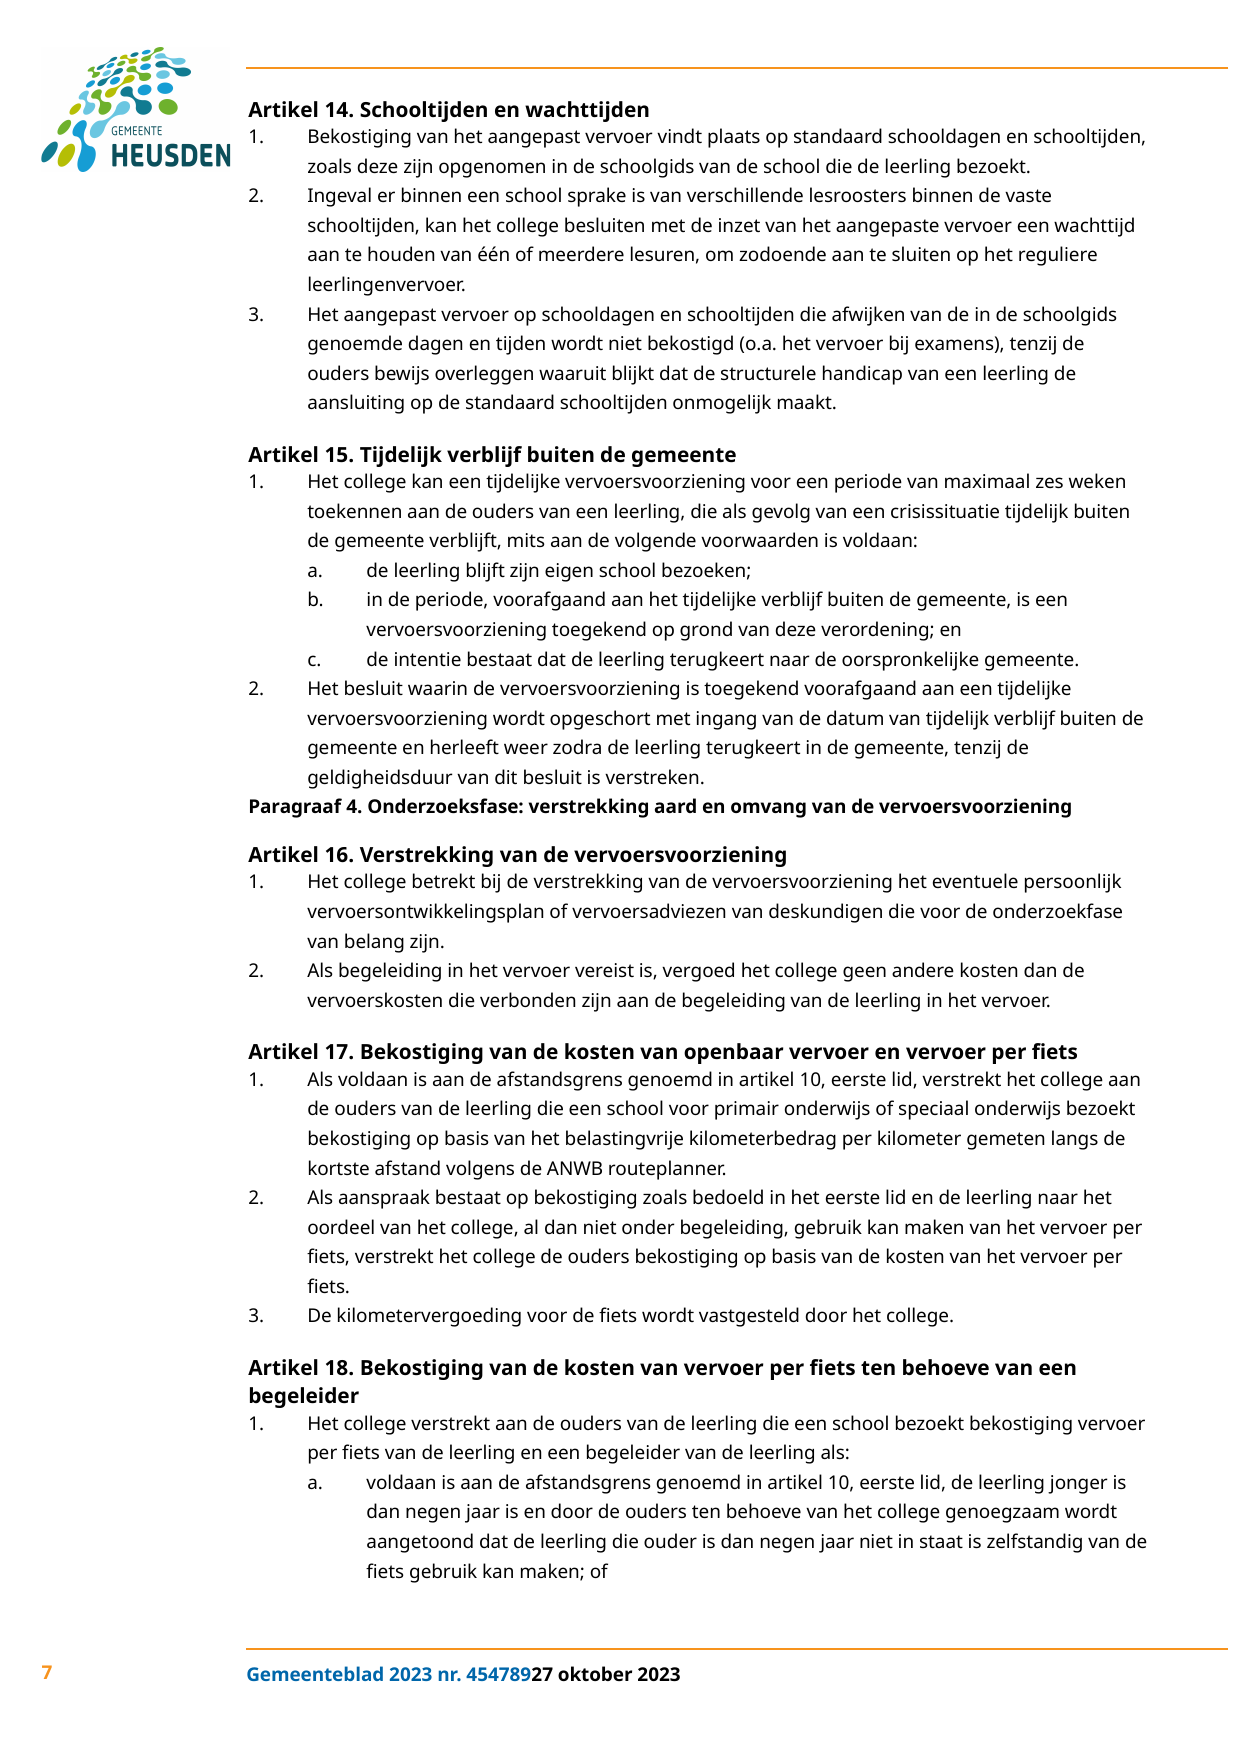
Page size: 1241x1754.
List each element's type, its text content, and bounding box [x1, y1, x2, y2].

list de leerling blijft zijn eigen school bezoeken; [307, 557, 1152, 583]
list Ingeval er binnen een school sprake is van verschillende lesroosters binnen de vaste schooltijden, kan het college besluiten met de inzet van het aangepaste vervoer een wachttijd aan te houden van één of meerdere lesuren, om zodoende aan te sluiten op het reguliere leerlingenvervoer. [248, 182, 1152, 297]
list Het besluit waarin de vervoersvoorziening is toegekend voorafgaand aan een tijdelijke vervoersvoorziening wordt opgeschort met ingang van de datum van tijdelijk verblijf buiten de gemeente en herleeft weer zodra de leerling terugkeert in de gemeente, tenzij de geldigheidsduur van dit besluit is verstreken. [248, 675, 1152, 790]
list Het college kan een tijdelijke vervoersvoorziening voor een periode van maximaal zes weken toekennen aan de ouders van een leerling, die als gevolg van een crisissituatie tijdelijk buiten de gemeente verblijft, mits aan de volgende voorwaarden is voldaan: [248, 468, 1152, 553]
list Het college betrekt bij de verstrekking van de vervoersvoorziening het eventuele persoonlijk vervoersontwikkelingsplan of vervoersadviezen van deskundigen die voor de onderzoekfase van belang zijn. [248, 869, 1152, 954]
list Als aanspraak bestaat op bekostiging zoals bedoeld in het eerste lid en de leerling naar het oordeel van het college, al dan niet onder begeleiding, gebruik kan maken van het vervoer per fiets, verstrekt het college de ouders bekostiging op basis van de kosten van het vervoer per fiets. [248, 1184, 1152, 1299]
list voldaan is aan de afstandsgrens genoemd in artikel 10, eerste lid, de leerling jonger is dan negen jaar is en door de ouders ten behoeve van het college genoegzaam wordt aangetoond dat de leerling die ouder is dan negen jaar niet in staat is zelfstandig van de fiets gebruik kan maken; of [307, 1469, 1152, 1583]
list Bekostiging van het aangepast vervoer vindt plaats op standaard schooldagen en schooltijden, zoals deze zijn opgenomen in de schoolgids van de school die de leerling bezoekt. [248, 123, 1152, 178]
list Het college verstrekt aan de ouders van de leerling die een school bezoekt bekostiging vervoer per fiets van de leerling en een begeleider van de leerling als: [248, 1410, 1152, 1465]
text Artikel 18. Bekostiging van de kosten van vervoer per fiets ten behoeve van een begeleider [248, 1353, 1152, 1410]
list in de periode, voorafgaand aan het tijdelijke verblijf buiten de gemeente, is een vervoersvoorziening toegekend op grond van deze verordening; en [307, 587, 1152, 642]
list Het aangepast vervoer op schooldagen en schooltijden die afwijken van de in de schoolgids genoemde dagen en tijden wordt niet bekostigd (o.a. het vervoer bij examens), tenzij de ouders bewijs overleggen waaruit blijkt dat de structurele handicap van een leerling de aansluiting op de standaard schooltijden onmogelijk maakt. [248, 301, 1152, 415]
list De kilometervergoeding voor de fiets wordt vastgesteld door het college. [248, 1303, 1152, 1328]
text Artikel 16. Verstrekking van de vervoersvoorziening [248, 840, 1152, 869]
list Als begeleiding in het vervoer vereist is, vergoed het college geen andere kosten dan de vervoerskosten die verbonden zijn aan de begeleiding van de leerling in het vervoer. [248, 957, 1152, 1013]
text Artikel 17. Bekostiging van de kosten van openbaar vervoer en vervoer per fiets [248, 1037, 1152, 1066]
list de intentie bestaat dat de leerling terugkeert naar de oorspronkelijke gemeente. [307, 646, 1152, 672]
text Paragraaf 4. Onderzoeksfase: verstrekking aard en omvang van de vervoersvoorziening [248, 794, 1152, 819]
text Artikel 14. Schooltijden en wachttijden [248, 95, 1152, 123]
text Artikel 15. Tijdelijk verblijf buiten de gemeente [248, 440, 1152, 468]
picture [41, 47, 231, 172]
list Als voldaan is aan de afstandsgrens genoemd in artikel 10, eerste lid, verstrekt het college aan de ouders van de leerling die een school voor primair onderwijs of speciaal onderwijs bezoekt bekostiging op basis van het belastingvrije kilometerbedrag per kilometer gemeten langs de kortste afstand volgens de ANWB routeplanner. [248, 1066, 1152, 1180]
